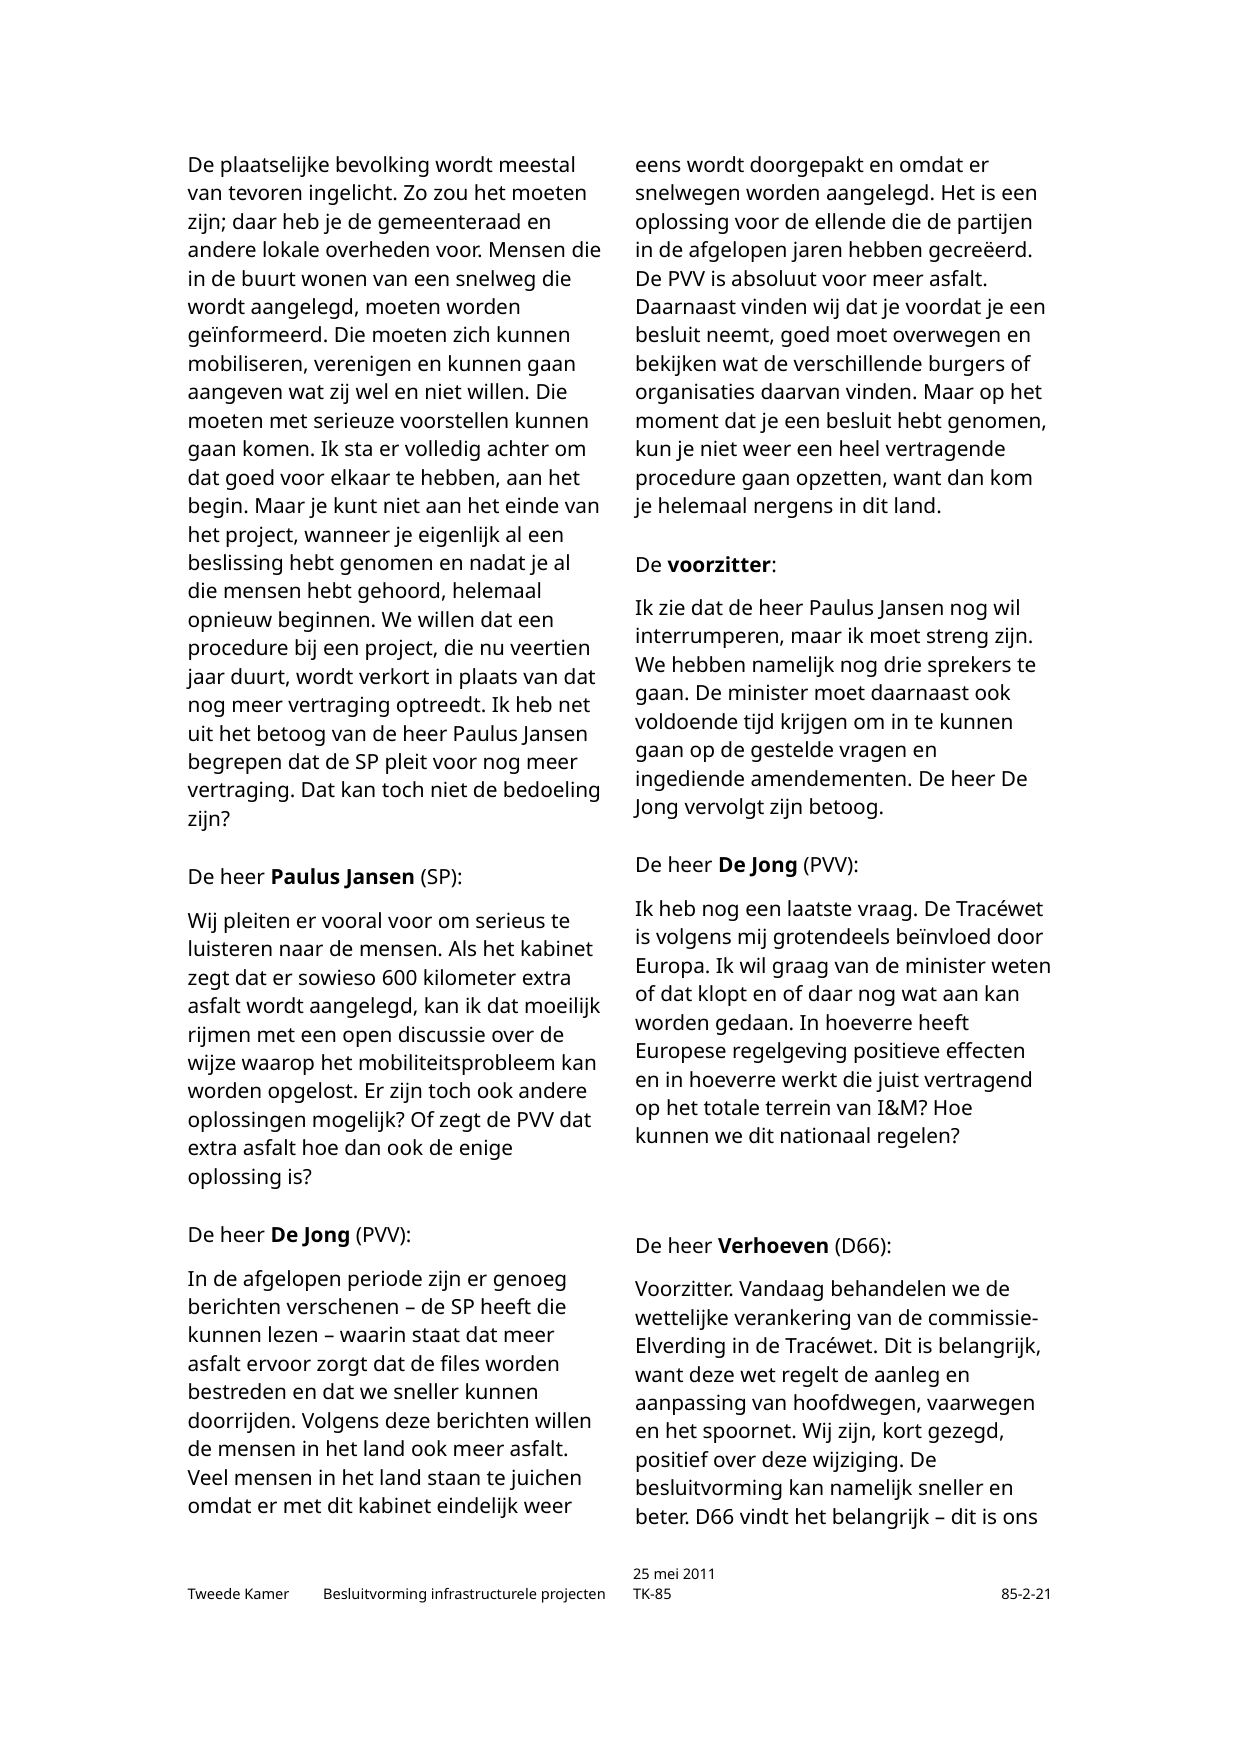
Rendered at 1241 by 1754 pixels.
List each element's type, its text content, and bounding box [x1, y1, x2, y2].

text Wij pleiten er vooral voor om serieus te luisteren naar de mensen. Als het kabinet zegt dat er sowieso 600 kilometer extra asfalt wordt aangelegd, kan ik dat moeilijk rijmen met een open discussie over de wijze waarop het mobiliteitsprobleem kan worden opgelost. Er zijn toch ook andere oplossingen mogelijk? Of zegt de PVV dat extra asfalt hoe dan ook de enige oplossing is? [187, 906, 605, 1190]
text De heer De Jong (PVV): [635, 851, 1053, 879]
text In de afgelopen periode zijn er genoeg berichten verschenen – de SP heeft die kunnen lezen – waarin staat dat meer asfalt ervoor zorgt dat de files worden bestreden en dat we sneller kunnen doorrijden. Volgens deze berichten willen de mensen in het land ook meer asfalt. Veel mensen in het land staan te juichen omdat er met dit kabinet eindelijk weer [187, 1264, 605, 1520]
text  [635, 1180, 1053, 1208]
text Ik heb nog een laatste vraag. De Tracéwet is volgens mij grotendeels beïnvloed door Europa. Ik wil graag van de minister weten of dat klopt en of daar nog wat aan kan worden gedaan. In hoeverre heeft Europese regelgeving positieve effecten en in hoeverre werkt die juist vertragend op het totale terrein van I&M? Hoe kunnen we dit nationaal regelen? [635, 894, 1053, 1150]
text De voorzitter: [635, 550, 1053, 578]
text eens wordt doorgepakt en omdat er snelwegen worden aangelegd. Het is een oplossing voor de ellende die de partijen in de afgelopen jaren hebben gecreëerd. De PVV is absoluut voor meer asfalt. Daarnaast vinden wij dat je voordat je een besluit neemt, goed moet overwegen en bekijken wat de verschillende burgers of organisaties daarvan vinden. Maar op het moment dat je een besluit hebt genomen, kun je niet weer een heel vertragende procedure gaan opzetten, want dan kom je helemaal nergens in dit land. [635, 150, 1053, 520]
text Ik zie dat de heer Paulus Jansen nog wil interrumperen, maar ik moet streng zijn. We hebben namelijk nog drie sprekers te gaan. De minister moet daarnaast ook voldoende tijd krijgen om in te kunnen gaan op de gestelde vragen en ingediende amendementen. De heer De Jong vervolgt zijn betoog. [635, 593, 1053, 821]
text De heer Paulus Jansen (SP): [187, 862, 605, 891]
text De plaatselijke bevolking wordt meestal van tevoren ingelicht. Zo zou het moeten zijn; daar heb je de gemeenteraad en andere lokale overheden voor. Mensen die in de buurt wonen van een snelweg die wordt aangelegd, moeten worden geïnformeerd. Die moeten zich kunnen mobiliseren, verenigen en kunnen gaan aangeven wat zij wel en niet willen. Die moeten met serieuze voorstellen kunnen gaan komen. Ik sta er volledig achter om dat goed voor elkaar te hebben, aan het begin. Maar je kunt niet aan het einde van het project, wanneer je eigenlijk al een beslissing hebt genomen en nadat je al die mensen hebt gehoord, helemaal opnieuw beginnen. We willen dat een procedure bij een project, die nu veertien jaar duurt, wordt verkort in plaats van dat nog meer vertraging optreedt. Ik heb net uit het betoog van de heer Paulus Jansen begrepen dat de SP pleit voor nog meer vertraging. Dat kan toch niet de bedoeling zijn? [187, 150, 605, 832]
text De heer De Jong (PVV): [187, 1220, 605, 1249]
text Voorzitter. Vandaag behandelen we de wettelijke verankering van de commissie-Elverding in de Tracéwet. Dit is belangrijk, want deze wet regelt de aanleg en aanpassing van hoofdwegen, vaarwegen en het spoornet. Wij zijn, kort gezegd, positief over deze wijziging. De besluitvorming kan namelijk sneller en beter. D66 vindt het belangrijk – dit is ons [635, 1274, 1053, 1530]
text De heer Verhoeven (D66): [635, 1231, 1053, 1259]
